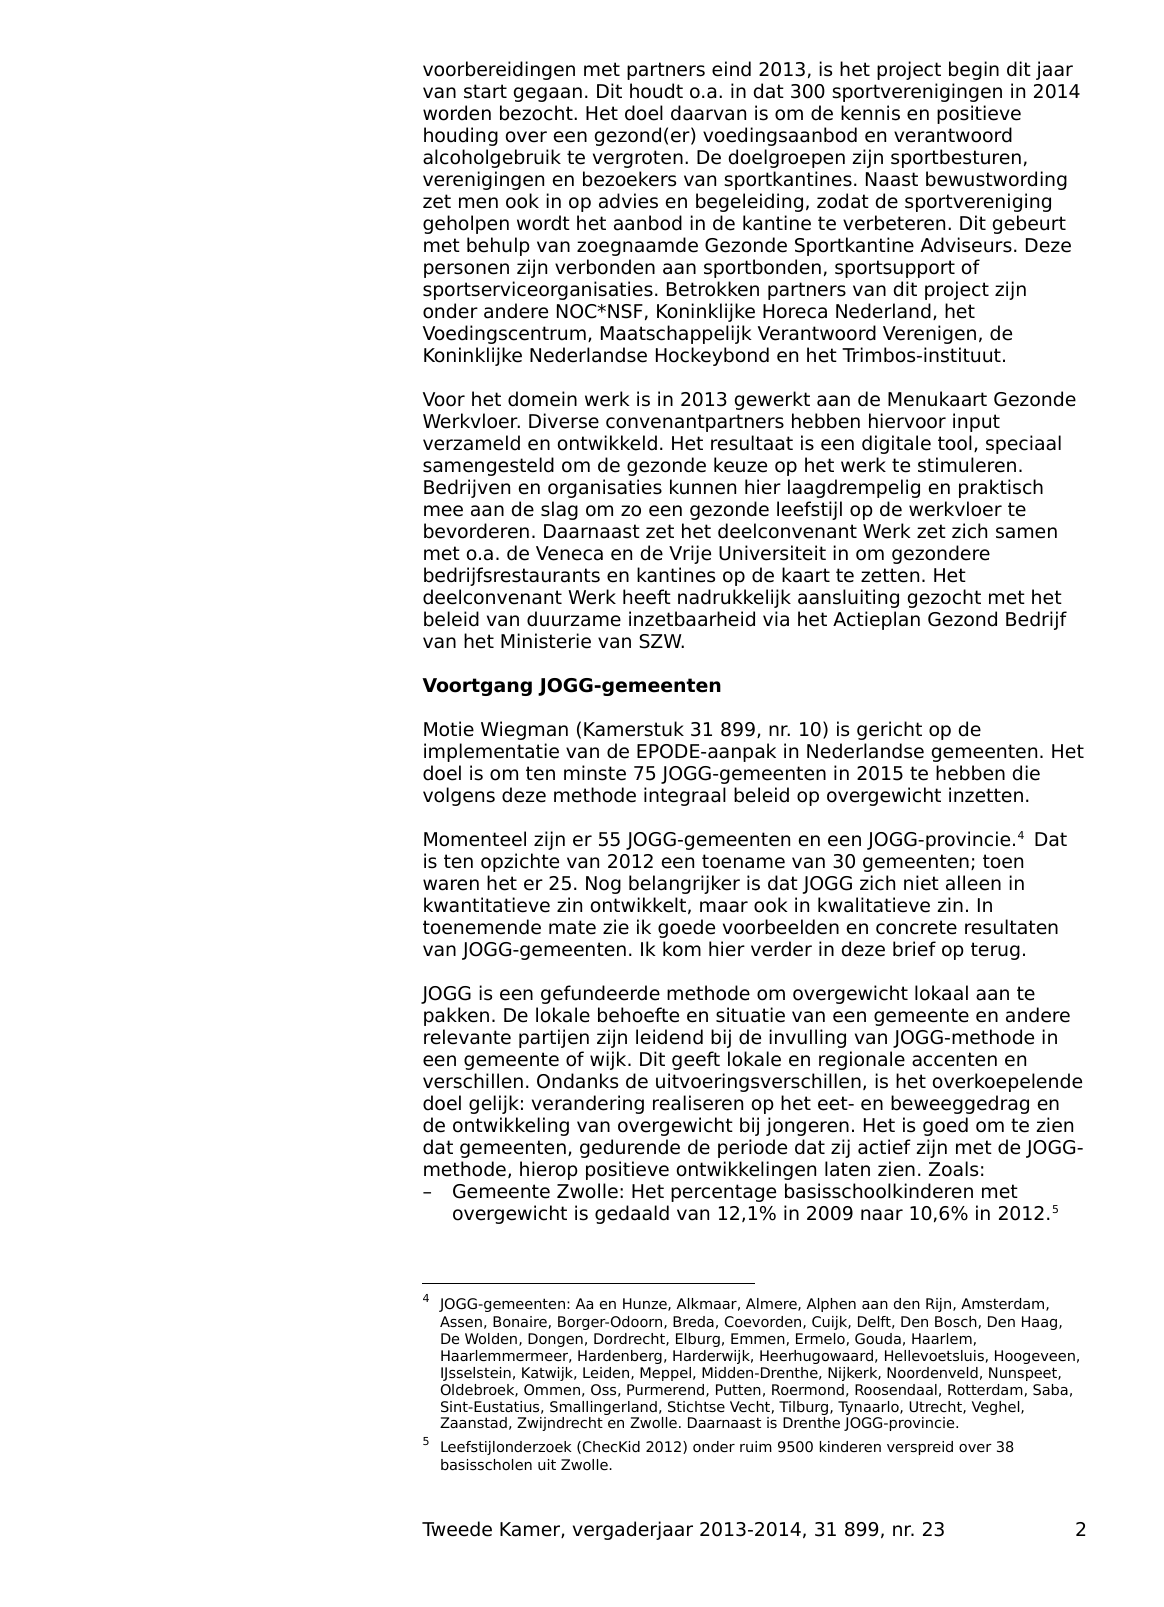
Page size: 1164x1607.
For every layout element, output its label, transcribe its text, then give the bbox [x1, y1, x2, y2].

text – Gemeente Zwolle: Het percentage basisschoolkinderen met overgewicht is gedaald van 12,1% in 2009 naar 10,6% in 2012. [422, 1181, 1087, 1225]
subtitle Voortgang JOGG-gemeenten [422, 675, 1087, 697]
text voorbereidingen met partners eind 2013, is het project begin dit jaar van start gegaan. Dit houdt o.a. in dat 300 sportverenigingen in 2014 worden bezocht. Het doel daarvan is om de kennis en positieve houding over een gezond(er) voedingsaanbod en verantwoord alcoholgebruik te vergroten. De doelgroepen zijn sportbesturen, verenigingen en bezoekers van sportkantines. Naast bewustwording zet men ook in op advies en begeleiding, zodat de sportvereniging geholpen wordt het aanbod in de kantine te verbeteren. Dit gebeurt met behulp van zoegnaamde Gezonde Sportkantine Adviseurs. Deze personen zijn verbonden aan sportbonden, sportsupport of sportserviceorganisaties. Betrokken partners van dit project zijn onder andere NOC*NSF, Koninklijke Horeca Nederland, het Voedingscentrum, Maatschappelijk Verantwoord Verenigen, de Koninklijke Nederlandse Hockeybond en het Trimbos-instituut. [422, 59, 1087, 367]
text JOGG-gemeenten: Aa en Hunze, Alkmaar, Almere, Alphen aan den Rijn, Amsterdam, Assen, Bonaire, Borger-Odoorn, Breda, Coevorden, Cuijk, Delft, Den Bosch, Den Haag, De Wolden, Dongen, Dordrecht, Elburg, Emmen, Ermelo, Gouda, Haarlem, Haarlemmermeer, Hardenberg, Harderwijk, Heerhugowaard, Hellevoetsluis, Hoogeveen, IJsselstein, Katwijk, Leiden, Meppel, Midden-Drenthe, Nijkerk, Noordenveld, Nunspeet, Oldebroek, Ommen, Oss, Purmerend, Putten, Roermond, Roosendaal, Rotterdam, Saba, Sint-Eustatius, Smallingerland, Stichtse Vecht, Tilburg, Tynaarlo, Utrecht, Veghel, Zaanstad, Zwijndrecht en Zwolle. Daarnaast is Drenthe JOGG-provincie. [422, 1292, 1087, 1432]
text JOGG is een gefundeerde methode om overgewicht lokaal aan te pakken. De lokale behoefte en situatie van een gemeente en andere relevante partijen zijn leidend bij de invulling van JOGG-methode in een gemeente of wijk. Dit geeft lokale en regionale accenten en verschillen. Ondanks de uitvoeringsverschillen, is het overkoepelende doel gelijk: verandering realiseren op het eet- en beweeggedrag en de ontwikkeling van overgewicht bij jongeren. Het is goed om te zien dat gemeenten, gedurende de periode dat zij actief zijn met de JOGG-methode, hierop positieve ontwikkelingen laten zien. Zoals: [422, 983, 1087, 1181]
text Motie Wiegman (Kamerstuk 31 899, nr. 10) is gericht op de implementatie van de EPODE-aanpak in Nederlandse gemeenten. Het doel is om ten minste 75 JOGG-gemeenten in 2015 te hebben die volgens deze methode integraal beleid op overgewicht inzetten. [422, 719, 1087, 807]
text Voor het domein werk is in 2013 gewerkt aan de Menukaart Gezonde Werkvloer. Diverse convenantpartners hebben hiervoor input verzameld en ontwikkeld. Het resultaat is een digitale tool, speciaal samengesteld om de gezonde keuze op het werk te stimuleren. Bedrijven en organisaties kunnen hier laagdrempelig en praktisch mee aan de slag om zo een gezonde leefstijl op de werkvloer te bevorderen. Daarnaast zet het deelconvenant Werk zet zich samen met o.a. de Veneca en de Vrije Universiteit in om gezondere bedrijfsrestaurants en kantines op de kaart te zetten. Het deelconvenant Werk heeft nadrukkelijk aansluiting gezocht met het beleid van duurzame inzetbaarheid via het Actieplan Gezond Bedrijf van het Ministerie van SZW. [422, 389, 1087, 653]
text Momenteel zijn er 55 JOGG-gemeenten en een JOGG-provincie. Dat is ten opzichte van 2012 een toename van 30 gemeenten; toen waren het er 25. Nog belangrijker is dat JOGG zich niet alleen in kwantitatieve zin ontwikkelt, maar ook in kwalitatieve zin. In toenemende mate zie ik goede voorbeelden en concrete resultaten van JOGG-gemeenten. Ik kom hier verder in deze brief op terug. [422, 829, 1087, 961]
text Leefstijlonderzoek (ChecKid 2012) onder ruim 9500 kinderen verspreid over 38 basisscholen uit Zwolle. [422, 1435, 1087, 1474]
